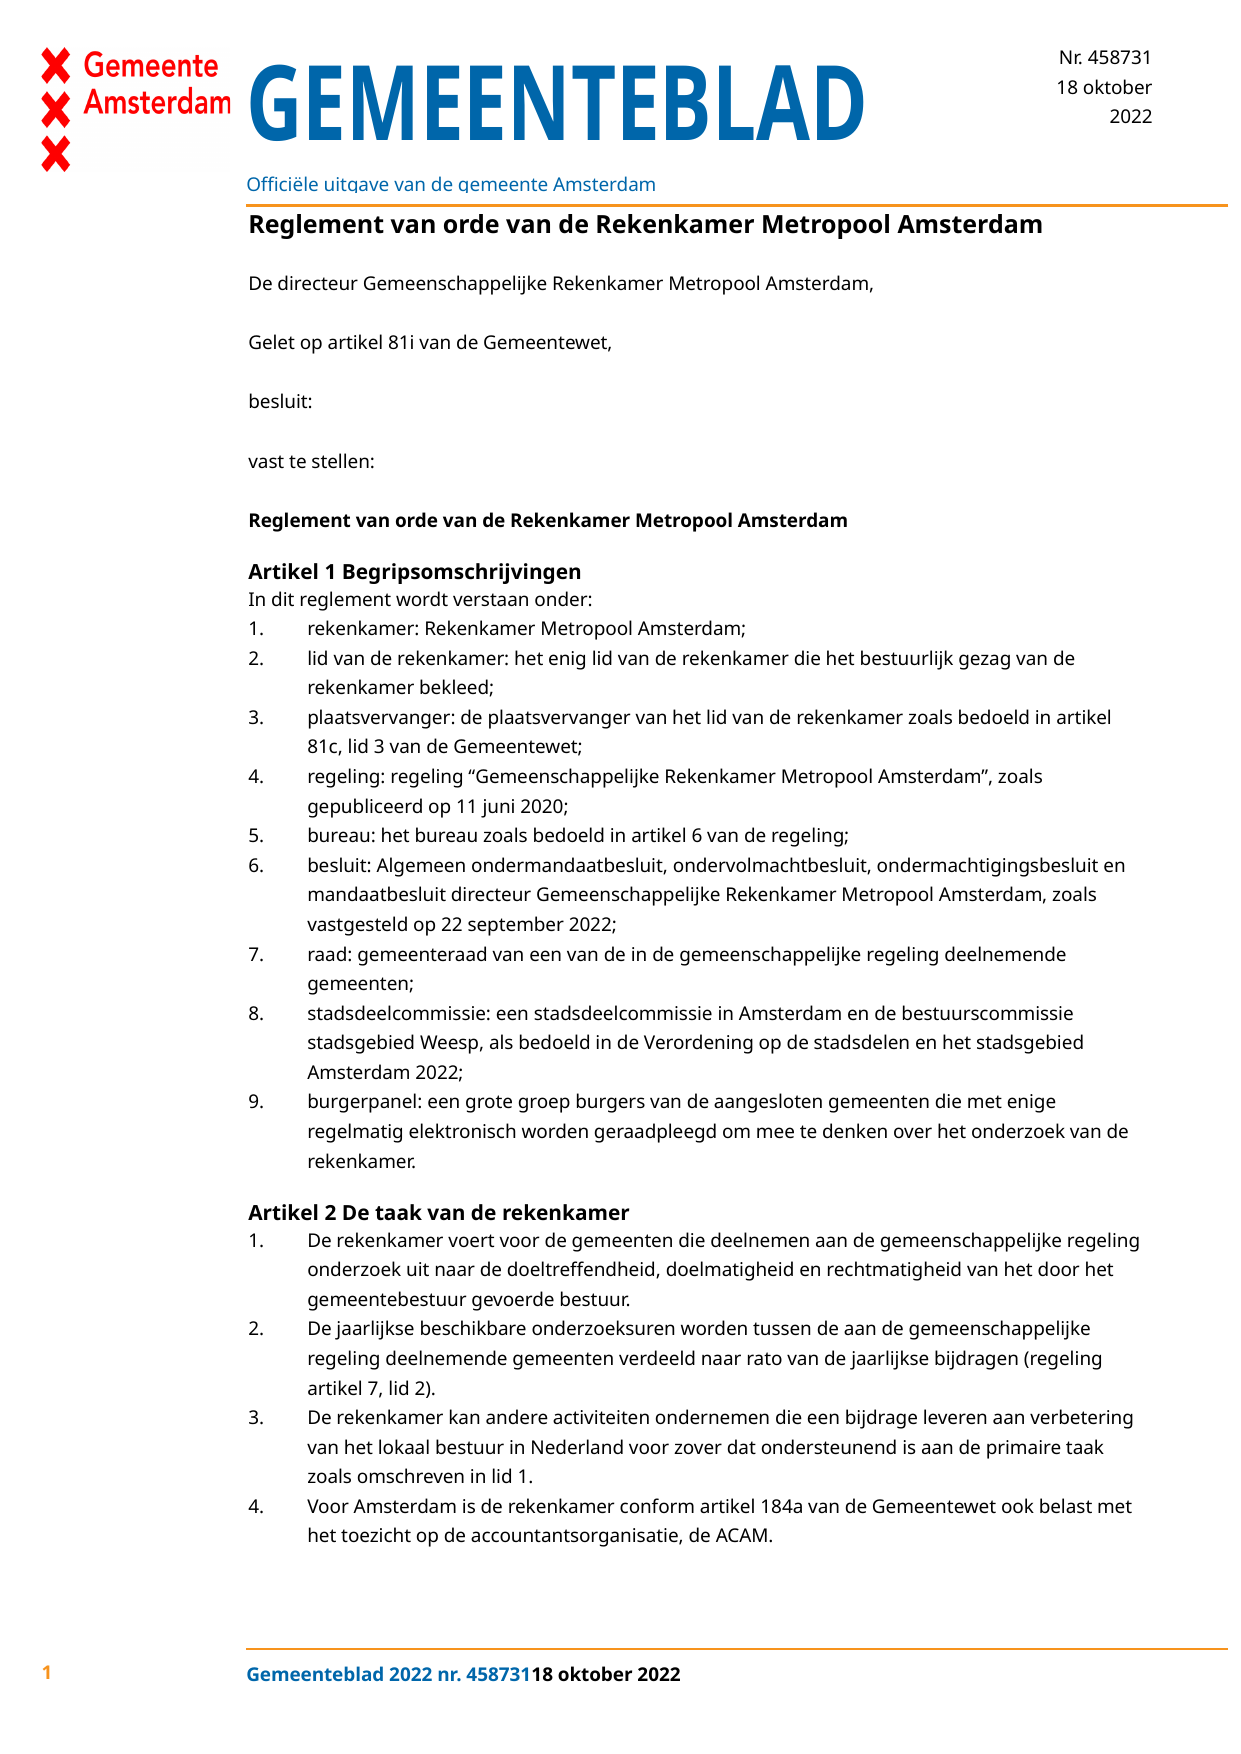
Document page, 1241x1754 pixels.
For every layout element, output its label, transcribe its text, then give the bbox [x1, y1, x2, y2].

text besluit: [248, 389, 1152, 414]
text Artikel 1 Begripsomschrijvingen [248, 557, 1152, 586]
text Gelet op artikel 81i van de Gemeentewet, [248, 329, 1152, 355]
list plaatsvervanger: de plaatsvervanger van het lid van de rekenkamer zoals bedoeld in artikel 81c, lid 3 van de Gemeentewet; [248, 704, 1152, 759]
list burgerpanel: een grote groep burgers van de aangesloten gemeenten die met enige regelmatig elektronisch worden geraadpleegd om mee te denken over het onderzoek van de rekenkamer. [248, 1089, 1152, 1174]
list raad: gemeenteraad van een van de in de gemeenschappelijke regeling deelnemende gemeenten; [248, 941, 1152, 996]
text De directeur Gemeenschappelijke Rekenkamer Metropool Amsterdam, [248, 270, 1152, 296]
picture [41, 47, 231, 172]
text Reglement van orde van de Rekenkamer Metropool Amsterdam [248, 207, 1152, 241]
text Reglement van orde van de Rekenkamer Metropool Amsterdam [248, 507, 1152, 533]
list stadsdeelcommissie: een stadsdeelcommissie in Amsterdam en de bestuurscommissie stadsgebied Weesp, als bedoeld in de Verordening op de stadsdelen en het stadsgebied Amsterdam 2022; [248, 1000, 1152, 1085]
text Artikel 2 De taak van de rekenkamer [248, 1198, 1152, 1227]
list De jaarlijkse beschikbare onderzoeksuren worden tussen de aan de gemeenschappelijke regeling deelnemende gemeenten verdeeld naar rato van de jaarlijkse bijdragen (regeling artikel 7, lid 2). [248, 1316, 1152, 1400]
text vast te stellen: [248, 448, 1152, 473]
list Voor Amsterdam is de rekenkamer conform artikel 184a van de Gemeentewet ook belast met het toezicht op de accountantsorganisatie, de ACAM. [248, 1493, 1152, 1548]
list lid van de rekenkamer: het enig lid van de rekenkamer die het bestuurlijk gezag van de rekenkamer bekleed; [248, 645, 1152, 700]
list besluit: Algemeen ondermandaatbesluit, ondervolmachtbesluit, ondermachtigingsbesluit en mandaatbesluit directeur Gemeenschappelijke Rekenkamer Metropool Amsterdam, zoals vastgesteld op 22 september 2022; [248, 852, 1152, 937]
list bureau: het bureau zoals bedoeld in artikel 6 van de regeling; [248, 822, 1152, 848]
list rekenkamer: Rekenkamer Metropool Amsterdam; [248, 615, 1152, 641]
text In dit reglement wordt verstaan onder: [248, 586, 1152, 612]
list De rekenkamer kan andere activiteiten ondernemen die een bijdrage leveren aan verbetering van het lokaal bestuur in Nederland voor zover dat ondersteunend is aan de primaire taak zoals omschreven in lid 1. [248, 1404, 1152, 1489]
list De rekenkamer voert voor de gemeenten die deelnemen aan de gemeenschappelijke regeling onderzoek uit naar de doeltreffendheid, doelmatigheid en rechtmatigheid van het door het gemeentebestuur gevoerde bestuur. [248, 1227, 1152, 1312]
list regeling: regeling “Gemeenschappelijke Rekenkamer Metropool Amsterdam”, zoals gepubliceerd op 11 juni 2020; [248, 763, 1152, 819]
